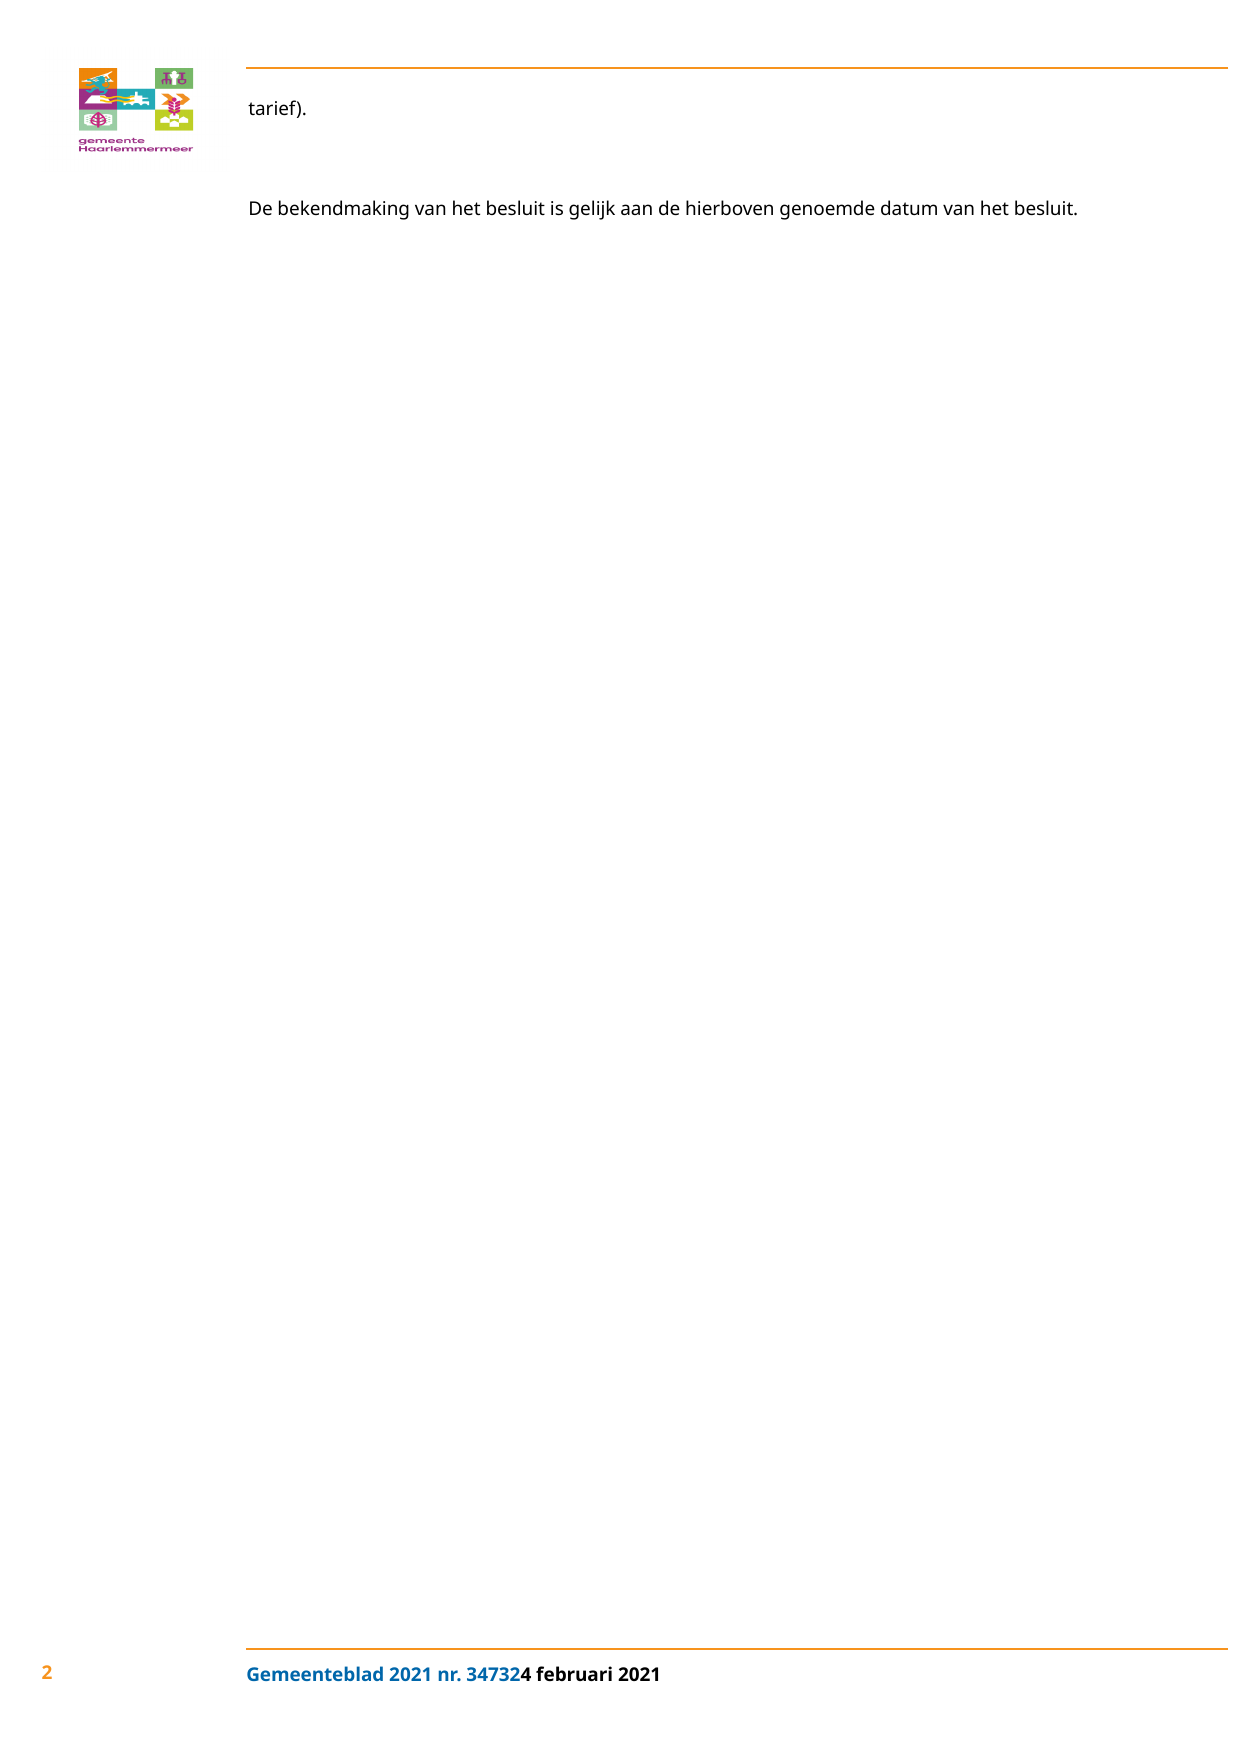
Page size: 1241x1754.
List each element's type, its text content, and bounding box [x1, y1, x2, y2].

picture [41, 47, 231, 172]
text De bekendmaking van het besluit is gelijk aan de hierboven genoemde datum van het besluit. [248, 196, 1152, 221]
text tarief). [248, 95, 1152, 121]
